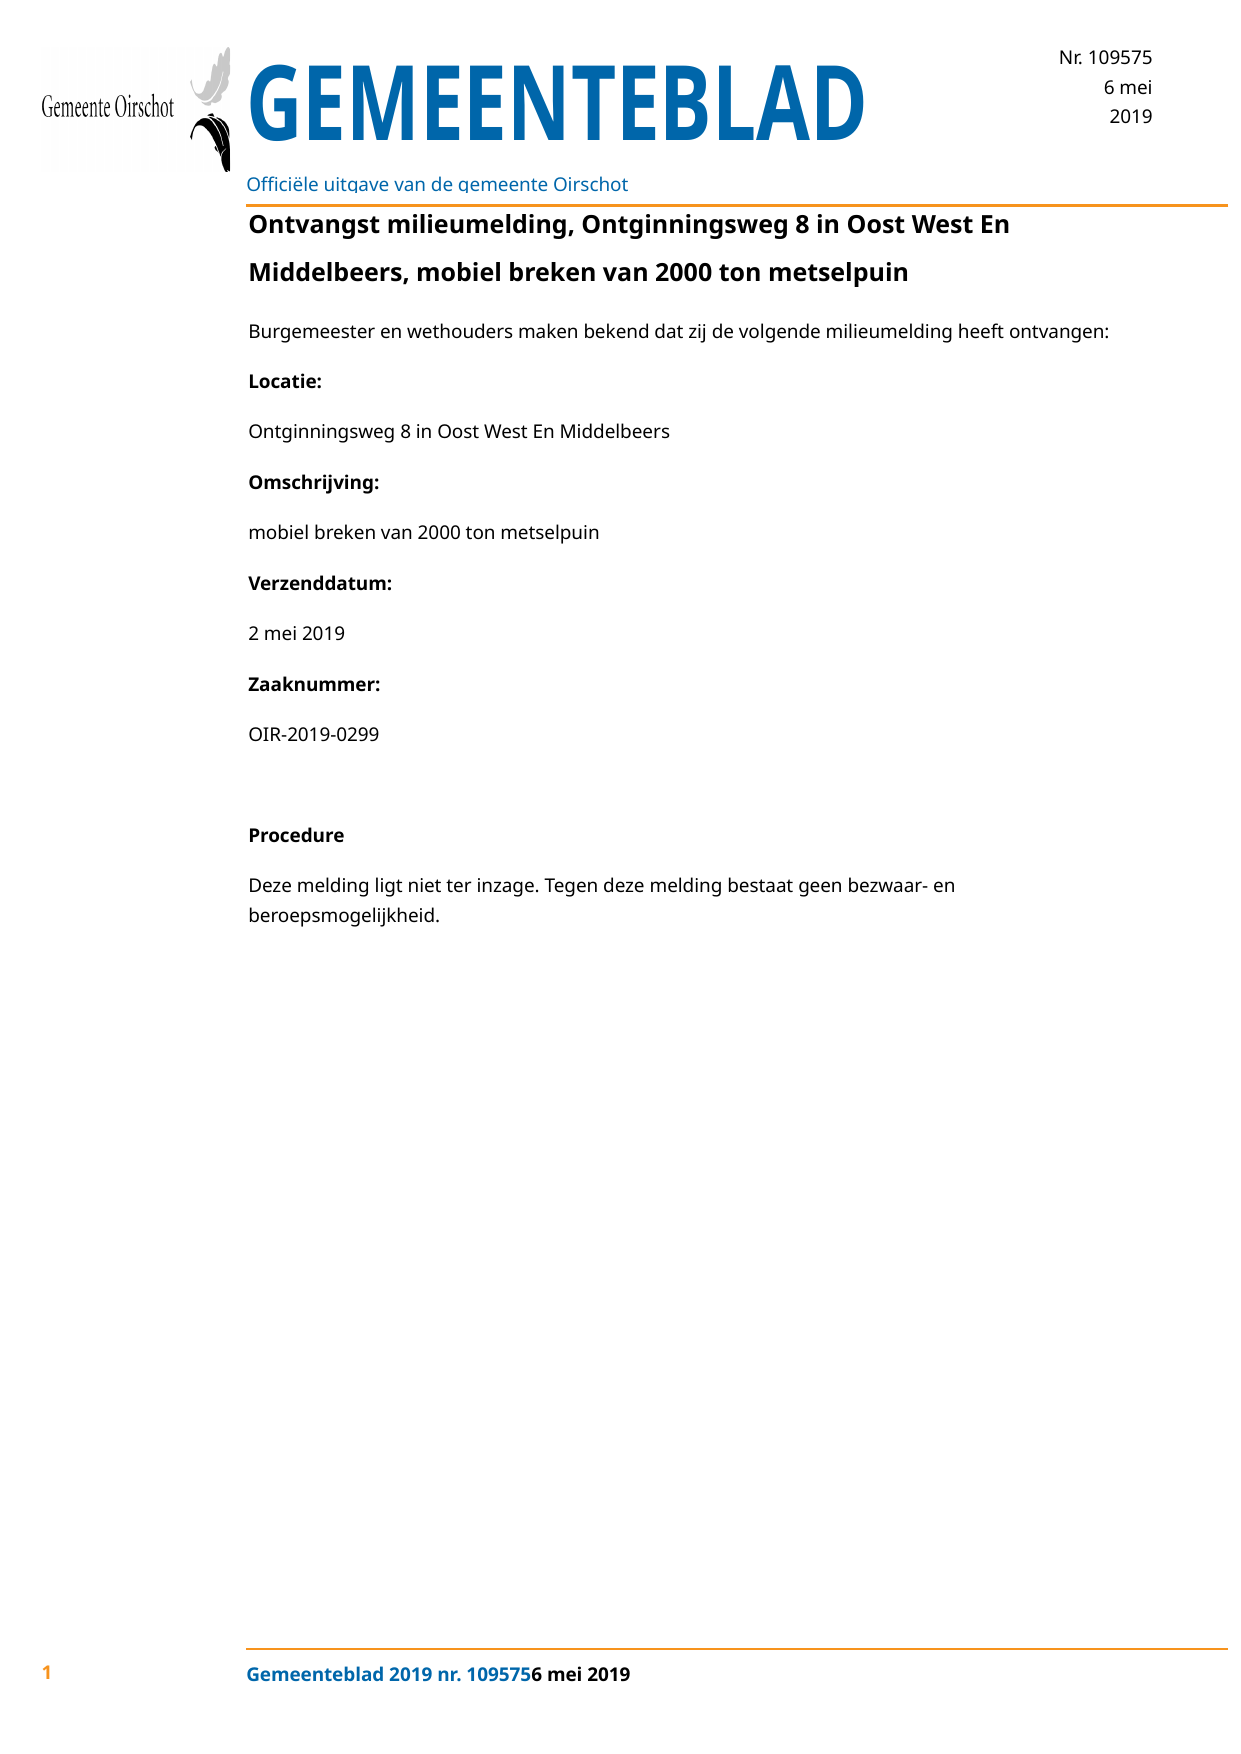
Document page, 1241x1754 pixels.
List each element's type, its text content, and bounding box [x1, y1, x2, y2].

text Procedure [248, 822, 1152, 848]
text Ontvangst milieumelding, Ontginningsweg 8 in Oost West En Middelbeers, mobiel breken van 2000 ton metselpuin [248, 207, 1152, 288]
text Zaaknummer: [248, 671, 1152, 697]
text Verzenddatum: [248, 570, 1152, 596]
text mobiel breken van 2000 ton metselpuin [248, 519, 1152, 545]
picture [41, 47, 231, 172]
text Deze melding ligt niet ter inzage. Tegen deze melding bestaat geen bezwaar- en beroepsmogelijkheid. [248, 872, 1152, 928]
text Ontginningsweg 8 in Oost West En Middelbeers [248, 419, 1152, 444]
text OIR-2019-0299 [248, 721, 1152, 747]
text 2 mei 2019 [248, 620, 1152, 646]
text Omschrijving: [248, 469, 1152, 495]
text Burgemeester en wethouders maken bekend dat zij de volgende milieumelding heeft ontvangen: [248, 318, 1152, 344]
text Locatie: [248, 368, 1152, 394]
